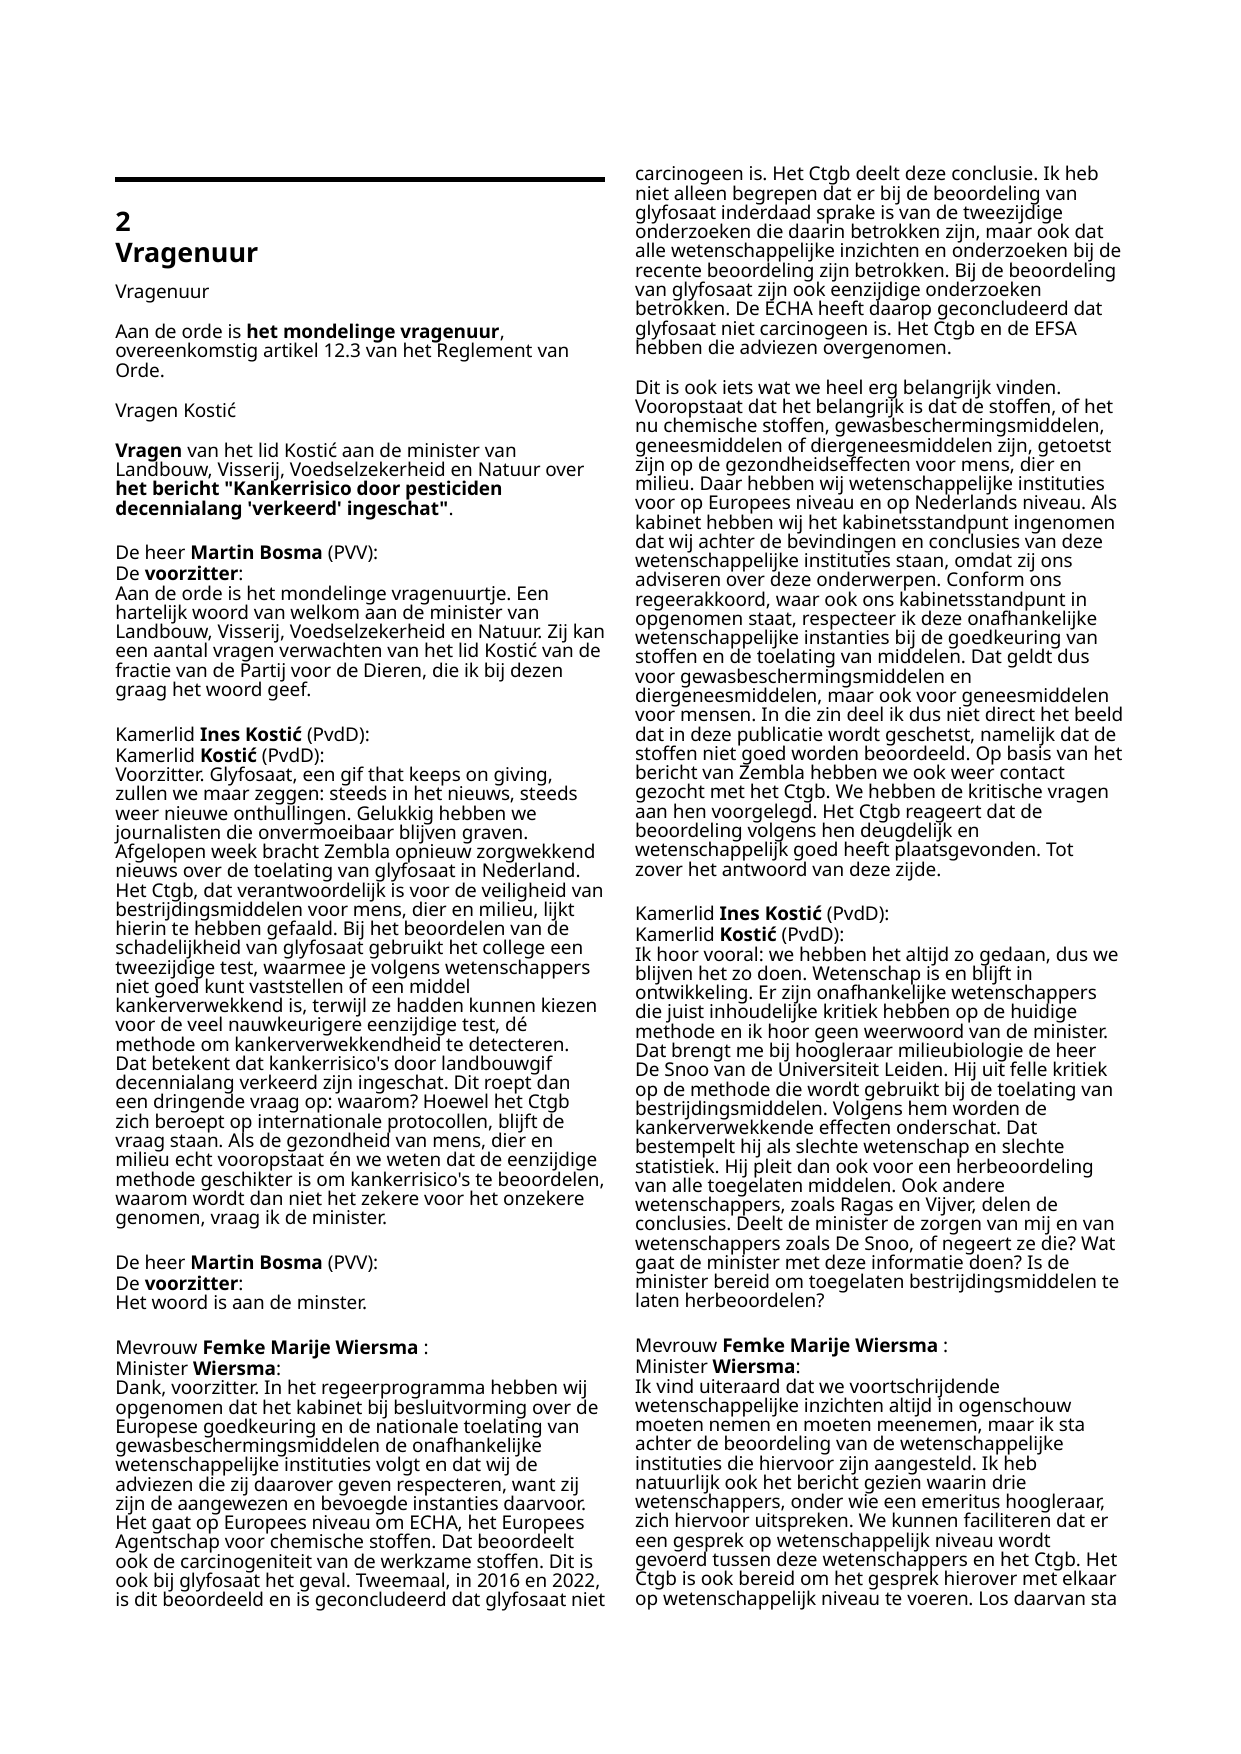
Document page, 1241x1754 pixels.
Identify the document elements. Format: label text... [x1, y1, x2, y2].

text Kamerlid Kostić (PvdD): [635, 926, 1125, 946]
text 2 [115, 203, 605, 239]
text Vragen van het lid Kostić aan de minister van Landbouw, Visserij, Voedselzekerheid en Natuur over het bericht "Kankerrisico door pesticiden decennialang 'verkeerd' ingeschat". [115, 442, 605, 519]
text Aan de orde is het mondelinge vragenuurtje. Een hartelijk woord van welkom aan de minister van Landbouw, Visserij, Voedselzekerheid en Natuur. Zij kan een aantal vragen verwachten van het lid Kostić van de fractie van de Partij voor de Dieren, die ik bij dezen graag het woord geef. [115, 584, 605, 700]
text carcinogeen is. Het Ctgb deelt deze conclusie. Ik heb niet alleen begrepen dat er bij de beoordeling van glyfosaat inderdaad sprake is van de tweezijdige onderzoeken die daarin betrokken zijn, maar ook dat alle wetenschappelijke inzichten en onderzoeken bij de recente beoordeling zijn betrokken. Bij de beoordeling van glyfosaat zijn ook eenzijdige onderzoeken betrokken. De ECHA heeft daarop geconcludeerd dat glyfosaat niet carcinogeen is. Het Ctgb en de EFSA hebben die adviezen overgenomen. [635, 165, 1125, 358]
text Voorzitter. Glyfosaat, een gif that keeps on giving, zullen we maar zeggen: steeds in het nieuws, steeds weer nieuwe onthullingen. Gelukkig hebben we journalisten die onvermoeibaar blijven graven. Afgelopen week bracht Zembla opnieuw zorgwekkend nieuws over de toelating van glyfosaat in Nederland. Het Ctgb, dat verantwoordelijk is voor de veiligheid van bestrijdingsmiddelen voor mens, dier en milieu, lijkt hierin te hebben gefaald. Bij het beoordelen van de schadelijkheid van glyfosaat gebruikt het college een tweezijdige test, waarmee je volgens wetenschappers niet goed kunt vaststellen of een middel kankerverwekkend is, terwijl ze hadden kunnen kiezen voor de veel nauwkeurigere eenzijdige test, dé methode om kankerverwekkendheid te detecteren. Dat betekent dat kankerrisico's door landbouwgif decennialang verkeerd zijn ingeschat. Dit roept dan een dringende vraag op: waarom? Hoewel het Ctgb zich beroept op internationale protocollen, blijft de vraag staan. Als de gezondheid van mens, dier en milieu echt vooropstaat én we weten dat de eenzijdige methode geschikter is om kankerrisico's te beoordelen, waarom wordt dan niet het zekere voor het onzekere genomen, vraag ik de minister. [115, 766, 605, 1228]
text Mevrouw Femke Marije Wiersma : [635, 1333, 1125, 1358]
text De voorzitter: [115, 1275, 605, 1294]
text De voorzitter: [115, 565, 605, 584]
text Kamerlid Ines Kostić (PvdD): [115, 721, 605, 747]
text Het woord is aan de minster. [115, 1294, 605, 1313]
text Dit is ook iets wat we heel erg belangrijk vinden. Vooropstaat dat het belangrijk is dat de stoffen, of het nu chemische stoffen, gewasbeschermingsmiddelen, geneesmiddelen of diergeneesmiddelen zijn, getoetst zijn op de gezondheidseffecten voor mens, dier en milieu. Daar hebben wij wetenschappelijke instituties voor op Europees niveau en op Nederlands niveau. Als kabinet hebben wij het kabinetsstandpunt ingenomen dat wij achter de bevindingen en conclusies van deze wetenschappelijke instituties staan, omdat zij ons adviseren over deze onderwerpen. Conform ons regeerakkoord, waar ook ons kabinetsstandpunt in opgenomen staat, respecteer ik deze onafhankelijke wetenschappelijke instanties bij de goedkeuring van stoffen en de toelating van middelen. Dat geldt dus voor gewasbeschermingsmiddelen en diergeneesmiddelen, maar ook voor geneesmiddelen voor mensen. In die zin deel ik dus niet direct het beeld dat in deze publicatie wordt geschetst, namelijk dat de stoffen niet goed worden beoordeeld. Op basis van het bericht van Zembla hebben we ook weer contact gezocht met het Ctgb. We hebben de kritische vragen aan hen voorgelegd. Het Ctgb reageert dat de beoordeling volgens hen deugdelijk en wetenschappelijk goed heeft plaatsgevonden. Tot zover het antwoord van deze zijde. [635, 379, 1125, 880]
text De heer Martin Bosma (PVV): [115, 539, 605, 565]
text Minister Wiersma: [635, 1358, 1125, 1378]
text Minister Wiersma: [115, 1360, 605, 1379]
text Kamerlid Ines Kostić (PvdD): [635, 901, 1125, 926]
text Aan de orde is het mondelinge vragenuur, overeenkomstig artikel 12.3 van het Reglement van Orde. [115, 323, 605, 381]
text Kamerlid Kostić (PvdD): [115, 747, 605, 766]
text Vragenuur [115, 283, 605, 302]
text Dank, voorzitter. In het regeerprogramma hebben wij opgenomen dat het kabinet bij besluitvorming over de Europese goedkeuring en de nationale toelating van gewasbeschermingsmiddelen de onafhankelijke wetenschappelijke instituties volgt en dat wij de adviezen die zij daarover geven respecteren, want zij zijn de aangewezen en bevoegde instanties daarvoor. Het gaat op Europees niveau om ECHA, het Europees Agentschap voor chemische stoffen. Dat beoordeelt ook de carcinogeniteit van de werkzame stoffen. Dit is ook bij glyfosaat het geval. Tweemaal, in 2016 en 2022, is dit beoordeeld en is geconcludeerd dat glyfosaat niet [115, 1379, 605, 1611]
text Ik vind uiteraard dat we voortschrijdende wetenschappelijke inzichten altijd in ogenschouw moeten nemen en moeten meenemen, maar ik sta achter de beoordeling van de wetenschappelijke instituties die hiervoor zijn aangesteld. Ik heb natuurlijk ook het bericht gezien waarin drie wetenschappers, onder wie een emeritus hoogleraar, zich hiervoor uitspreken. We kunnen faciliteren dat er een gesprek op wetenschappelijk niveau wordt gevoerd tussen deze wetenschappers en het Ctgb. Het Ctgb is ook bereid om het gesprek hierover met elkaar op wetenschappelijk niveau te voeren. Los daarvan sta [635, 1378, 1125, 1609]
text De heer Martin Bosma (PVV): [115, 1249, 605, 1275]
text Mevrouw Femke Marije Wiersma : [115, 1334, 605, 1360]
text Ik hoor vooral: we hebben het altijd zo gedaan, dus we blijven het zo doen. Wetenschap is en blijft in ontwikkeling. Er zijn onafhankelijke wetenschappers die juist inhoudelijke kritiek hebben op de huidige methode en ik hoor geen weerwoord van de minister. Dat brengt me bij hoogleraar milieubiologie de heer De Snoo van de Universiteit Leiden. Hij uit felle kritiek op de methode die wordt gebruikt bij de toelating van bestrijdingsmiddelen. Volgens hem worden de kankerverwekkende effecten onderschat. Dat bestempelt hij als slechte wetenschap en slechte statistiek. Hij pleit dan ook voor een herbeoordeling van alle toegelaten middelen. Ook andere wetenschappers, zoals Ragas en Vijver, delen de conclusies. Deelt de minister de zorgen van mij en van wetenschappers zoals De Snoo, of negeert ze die? Wat gaat de minister met deze informatie doen? Is de minister bereid om toegelaten bestrijdingsmiddelen te laten herbeoordelen? [635, 946, 1125, 1312]
text Vragenuur [115, 239, 605, 283]
text Vragen Kostić [115, 402, 605, 421]
